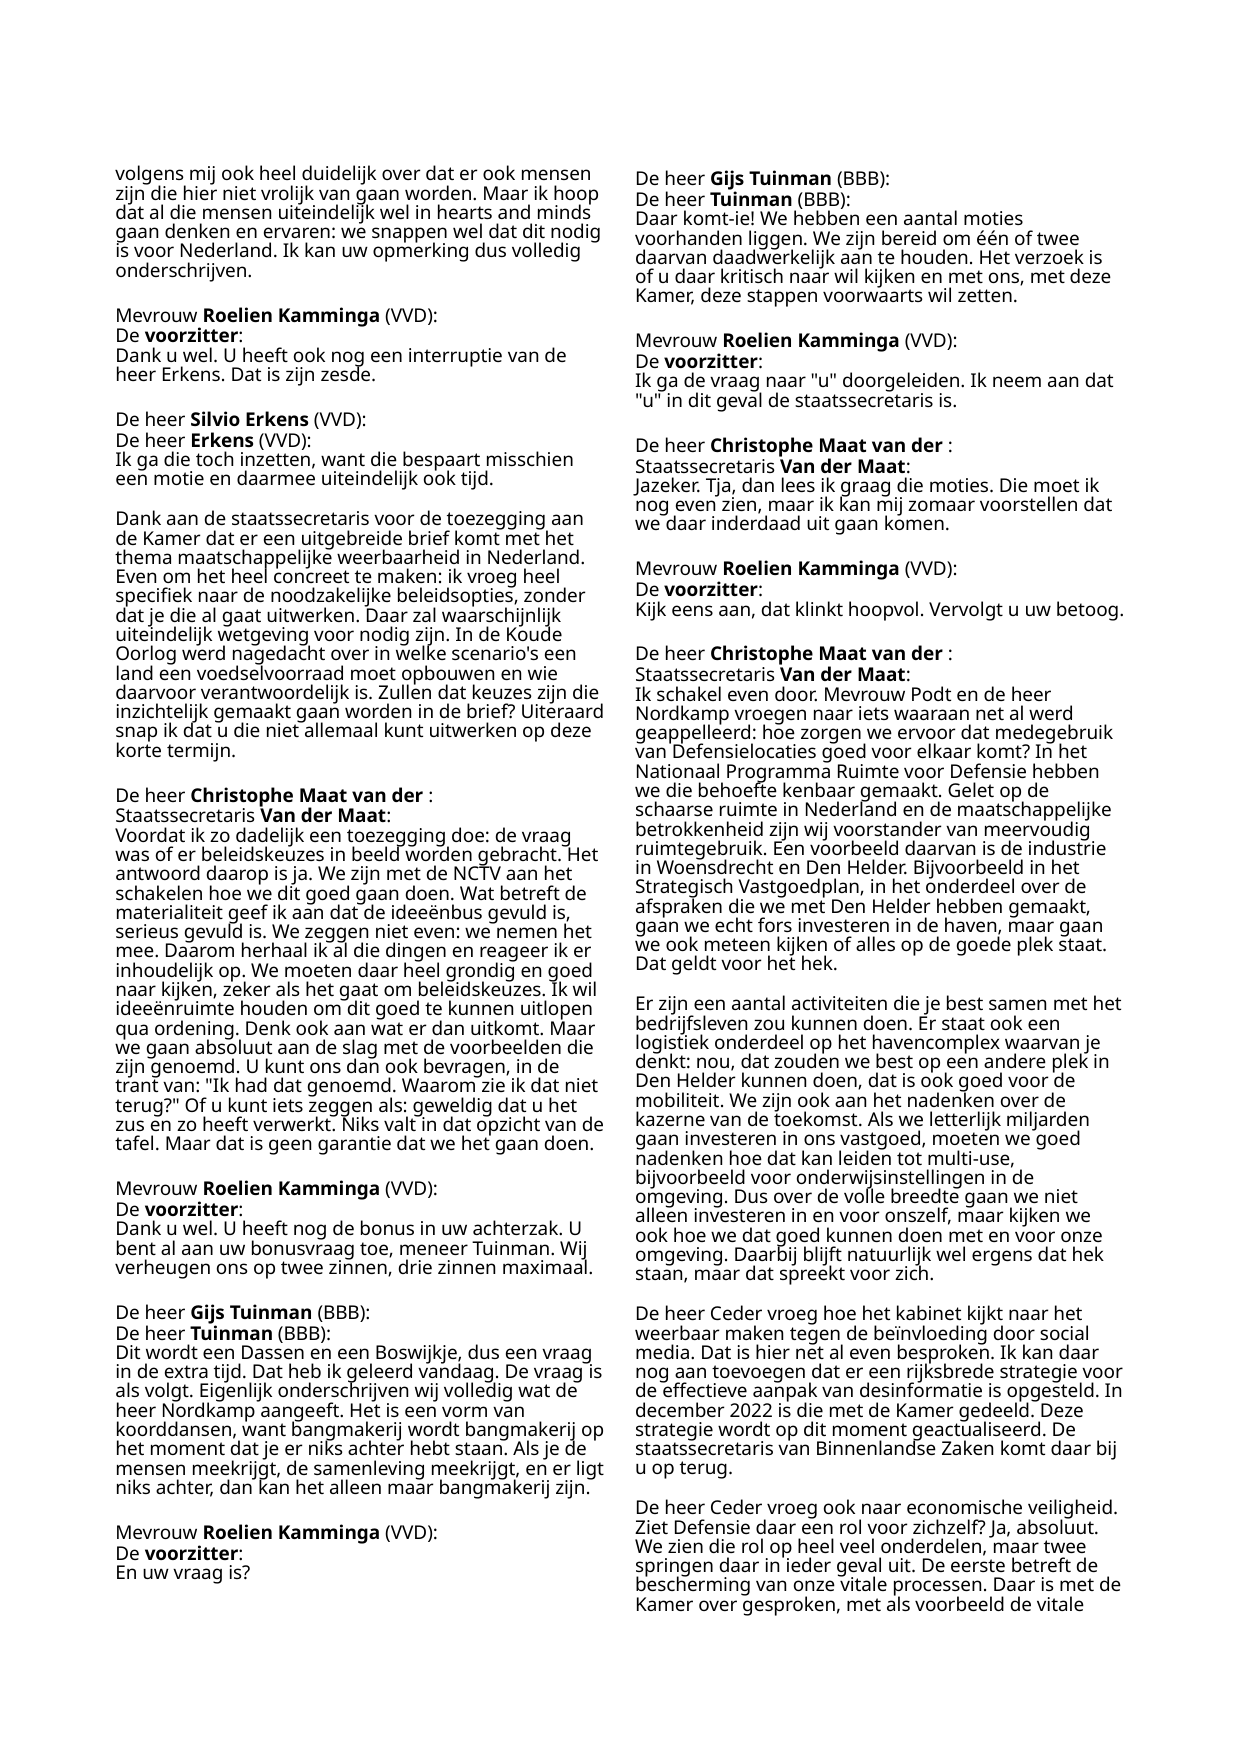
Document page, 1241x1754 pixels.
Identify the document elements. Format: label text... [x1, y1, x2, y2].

text Er zijn een aantal activiteiten die je best samen met het bedrijfsleven zou kunnen doen. Er staat ook een logistiek onderdeel op het havencomplex waarvan je denkt: nou, dat zouden we best op een andere plek in Den Helder kunnen doen, dat is ook goed voor de mobiliteit. We zijn ook aan het nadenken over de kazerne van de toekomst. Als we letterlijk miljarden gaan investeren in ons vastgoed, moeten we goed nadenken hoe dat kan leiden tot multi-use, bijvoorbeeld voor onderwijsinstellingen in de omgeving. Dus over de volle breedte gaan we niet alleen investeren in en voor onszelf, maar kijken we ook hoe we dat goed kunnen doen met en voor onze omgeving. Daarbij blijft natuurlijk wel ergens dat hek staan, maar dat spreekt voor zich. [635, 995, 1125, 1284]
text Ik ga de vraag naar "u" doorgeleiden. Ik neem aan dat "u" in dit geval de staatssecretaris is. [635, 372, 1125, 411]
text Mevrouw Roelien Kamminga (VVD): [115, 302, 605, 327]
text De voorzitter: [115, 1544, 605, 1564]
text De heer Ceder vroeg ook naar economische veiligheid. Ziet Defensie daar een rol voor zichzelf? Ja, absoluut. We zien die rol op heel veel onderdelen, maar twee springen daar in ieder geval uit. De eerste betreft de bescherming van onze vitale processen. Daar is met de Kamer over gesproken, met als voorbeeld de vitale [635, 1499, 1125, 1615]
text Dank aan de staatssecretaris voor de toezegging aan de Kamer dat er een uitgebreide brief komt met het thema maatschappelijke weerbaarheid in Nederland. Even om het heel concreet te maken: ik vroeg heel specifiek naar de noodzakelijke beleidsopties, zonder dat je die al gaat uitwerken. Daar zal waarschijnlijk uiteindelijk wetgeving voor nodig zijn. In de Koude Oorlog werd nagedacht over in welke scenario's een land een voedselvoorraad moet opbouwen en wie daarvoor verantwoordelijk is. Zullen dat keuzes zijn die inzichtelijk gemaakt gaan worden in de brief? Uiteraard snap ik dat u die niet allemaal kunt uitwerken op deze korte termijn. [115, 510, 605, 761]
text Dit wordt een Dassen en een Boswijkje, dus een vraag in de extra tijd. Dat heb ik geleerd vandaag. De vraag is als volgt. Eigenlijk onderschrijven wij volledig wat de heer Nordkamp aangeeft. Het is een vorm van koorddansen, want bangmakerij wordt bangmakerij op het moment dat je er niks achter hebt staan. Als je de mensen meekrijgt, de samenleving meekrijgt, en er ligt niks achter, dan kan het alleen maar bangmakerij zijn. [115, 1344, 605, 1498]
text Ik schakel even door. Mevrouw Podt en de heer Nordkamp vroegen naar iets waaraan net al werd geappelleerd: hoe zorgen we ervoor dat medegebruik van Defensielocaties goed voor elkaar komt? In het Nationaal Programma Ruimte voor Defensie hebben we die behoefte kenbaar gemaakt. Gelet op de schaarse ruimte in Nederland en de maatschappelijke betrokkenheid zijn wij voorstander van meervoudig ruimtegebruik. Een voorbeeld daarvan is de industrie in Woensdrecht en Den Helder. Bijvoorbeeld in het Strategisch Vastgoedplan, in het onderdeel over de afspraken die we met Den Helder hebben gemaakt, gaan we echt fors investeren in de haven, maar gaan we ook meteen kijken of alles op de goede plek staat. Dat geldt voor het hek. [635, 686, 1125, 975]
text Daar komt-ie! We hebben een aantal moties voorhanden liggen. We zijn bereid om één of twee daarvan daadwerkelijk aan te houden. Het verzoek is of u daar kritisch naar wil kijken en met ons, met deze Kamer, deze stappen voorwaarts wil zetten. [635, 210, 1125, 307]
text De heer Gijs Tuinman (BBB): [635, 165, 1125, 191]
text Staatssecretaris Van der Maat: [635, 666, 1125, 686]
text De voorzitter: [635, 353, 1125, 372]
text De heer Tuinman (BBB): [635, 191, 1125, 210]
text Mevrouw Roelien Kamminga (VVD): [115, 1519, 605, 1544]
text De heer Silvio Erkens (VVD): [115, 406, 605, 432]
text De heer Gijs Tuinman (BBB): [115, 1299, 605, 1324]
text De heer Tuinman (BBB): [115, 1324, 605, 1344]
text Mevrouw Roelien Kamminga (VVD): [115, 1175, 605, 1201]
text Staatssecretaris Van der Maat: [635, 458, 1125, 477]
text Dank u wel. U heeft nog de bonus in uw achterzak. U bent al aan uw bonusvraag toe, meneer Tuinman. Wij verheugen ons op twee zinnen, drie zinnen maximaal. [115, 1220, 605, 1278]
text Mevrouw Roelien Kamminga (VVD): [635, 327, 1125, 353]
text Mevrouw Roelien Kamminga (VVD): [635, 556, 1125, 581]
text De voorzitter: [115, 327, 605, 347]
text De heer Erkens (VVD): [115, 432, 605, 451]
text Jazeker. Tja, dan lees ik graag die moties. Die moet ik nog even zien, maar ik kan mij zomaar voorstellen dat we daar inderdaad uit gaan komen. [635, 477, 1125, 535]
text De voorzitter: [115, 1201, 605, 1220]
text De heer Christophe Maat van der : [635, 641, 1125, 666]
text En uw vraag is? [115, 1564, 605, 1583]
text De voorzitter: [635, 581, 1125, 601]
text Kijk eens aan, dat klinkt hoopvol. Vervolgt u uw betoog. [635, 601, 1125, 620]
text De heer Ceder vroeg hoe het kabinet kijkt naar het weerbaar maken tegen de beïnvloeding door social media. Dat is hier net al even besproken. Ik kan daar nog aan toevoegen dat er een rijksbrede strategie voor de effectieve aanpak van desinformatie is opgesteld. In december 2022 is die met de Kamer gedeeld. Deze strategie wordt op dit moment geactualiseerd. De staatssecretaris van Binnenlandse Zaken komt daar bij u op terug. [635, 1305, 1125, 1479]
text Dank u wel. U heeft ook nog een interruptie van de heer Erkens. Dat is zijn zesde. [115, 347, 605, 385]
text De heer Christophe Maat van der : [635, 432, 1125, 458]
text Ik ga die toch inzetten, want die bespaart misschien een motie en daarmee uiteindelijk ook tijd. [115, 451, 605, 490]
text Staatssecretaris Van der Maat: [115, 807, 605, 827]
text volgens mij ook heel duidelijk over dat er ook mensen zijn die hier niet vrolijk van gaan worden. Maar ik hoop dat al die mensen uiteindelijk wel in hearts and minds gaan denken en ervaren: we snappen wel dat dit nodig is voor Nederland. Ik kan uw opmerking dus volledig onderschrijven. [115, 165, 605, 281]
text De heer Christophe Maat van der : [115, 782, 605, 807]
text Voordat ik zo dadelijk een toezegging doe: de vraag was of er beleidskeuzes in beeld worden gebracht. Het antwoord daarop is ja. We zijn met de NCTV aan het schakelen hoe we dit goed gaan doen. Wat betreft de materialiteit geef ik aan dat de ideeënbus gevuld is, serieus gevuld is. We zeggen niet even: we nemen het mee. Daarom herhaal ik al die dingen en reageer ik er inhoudelijk op. We moeten daar heel grondig en goed naar kijken, zeker als het gaat om beleidskeuzes. Ik wil ideeënruimte houden om dit goed te kunnen uitlopen qua ordening. Denk ook aan wat er dan uitkomt. Maar we gaan absoluut aan de slag met de voorbeelden die zijn genoemd. U kunt ons dan ook bevragen, in de trant van: "Ik had dat genoemd. Waarom zie ik dat niet terug?" Of u kunt iets zeggen als: geweldig dat u het zus en zo heeft verwerkt. Niks valt in dat opzicht van de tafel. Maar dat is geen garantie dat we het gaan doen. [115, 827, 605, 1154]
